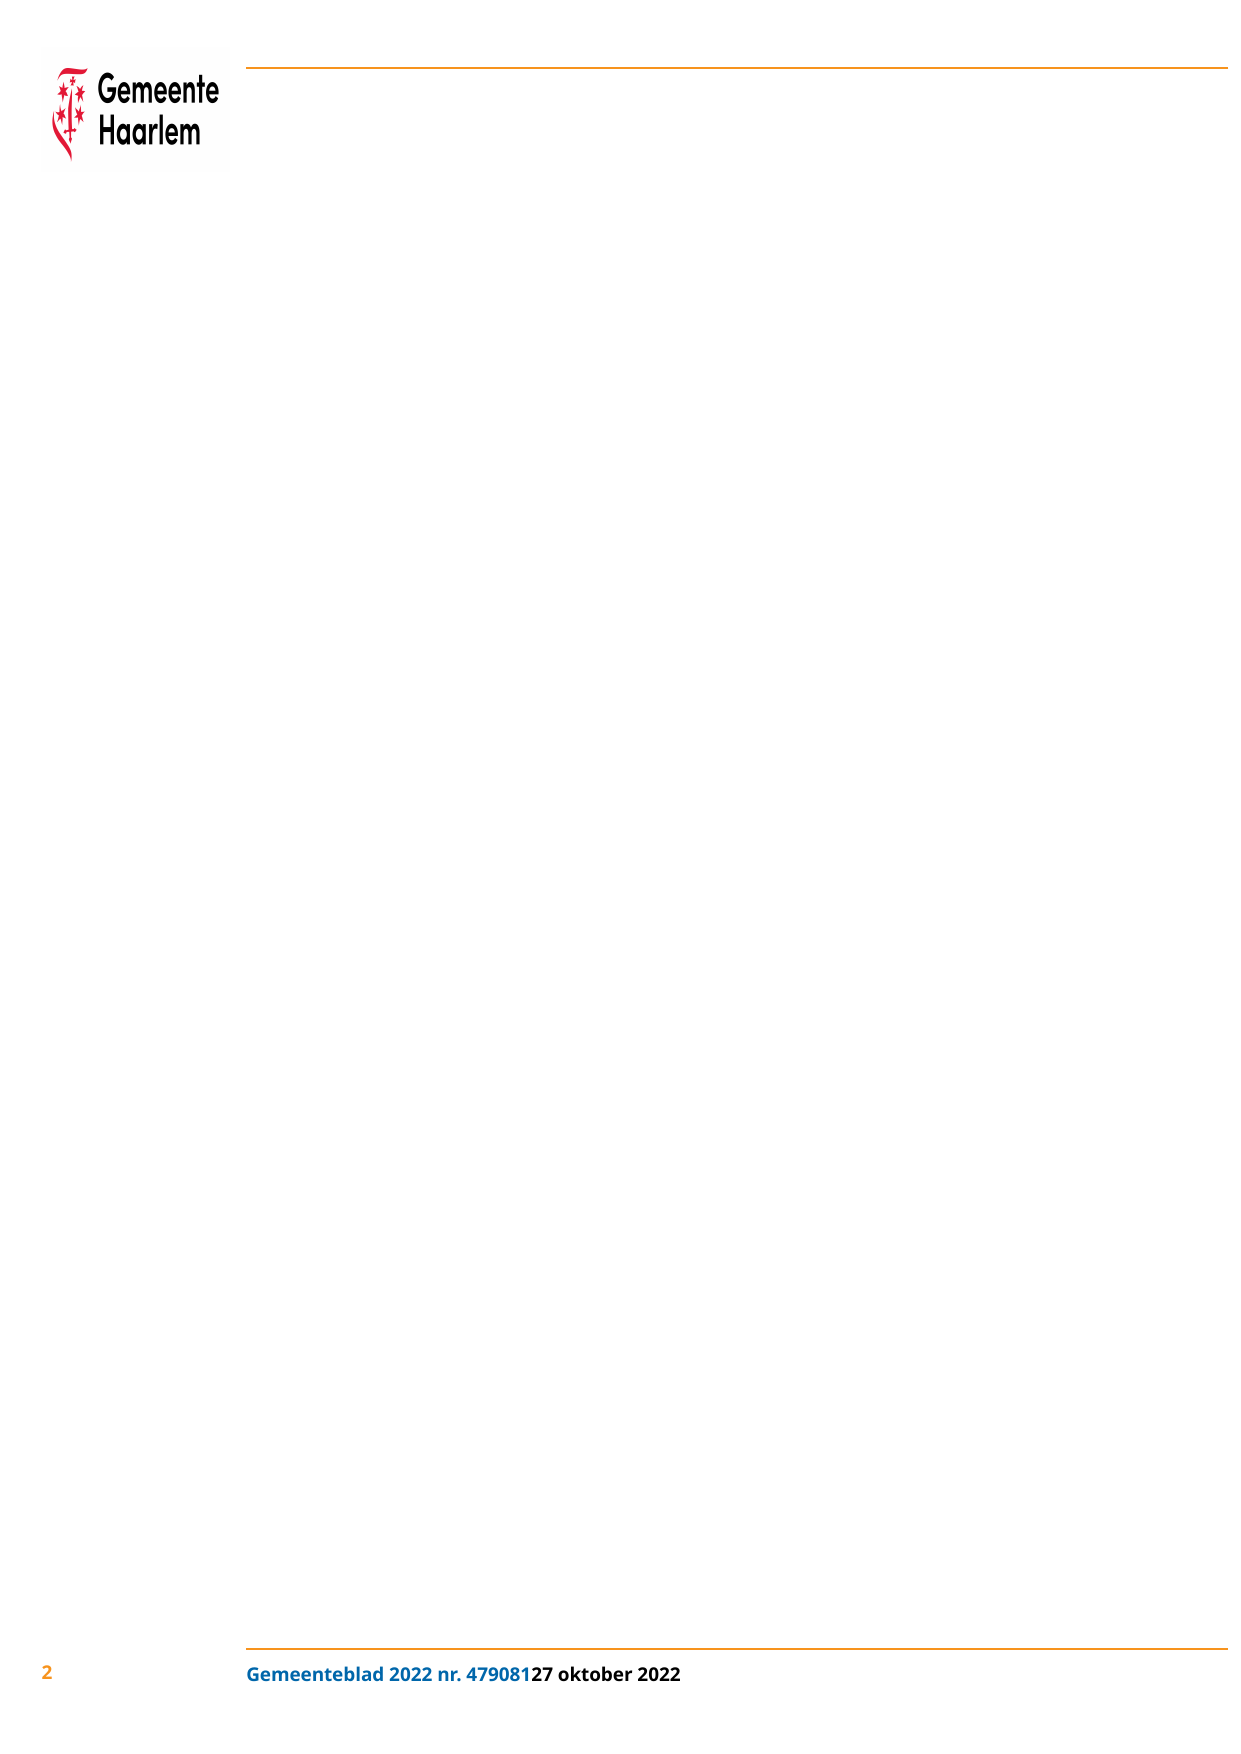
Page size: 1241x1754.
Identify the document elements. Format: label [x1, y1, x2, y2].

picture [41, 47, 231, 172]
